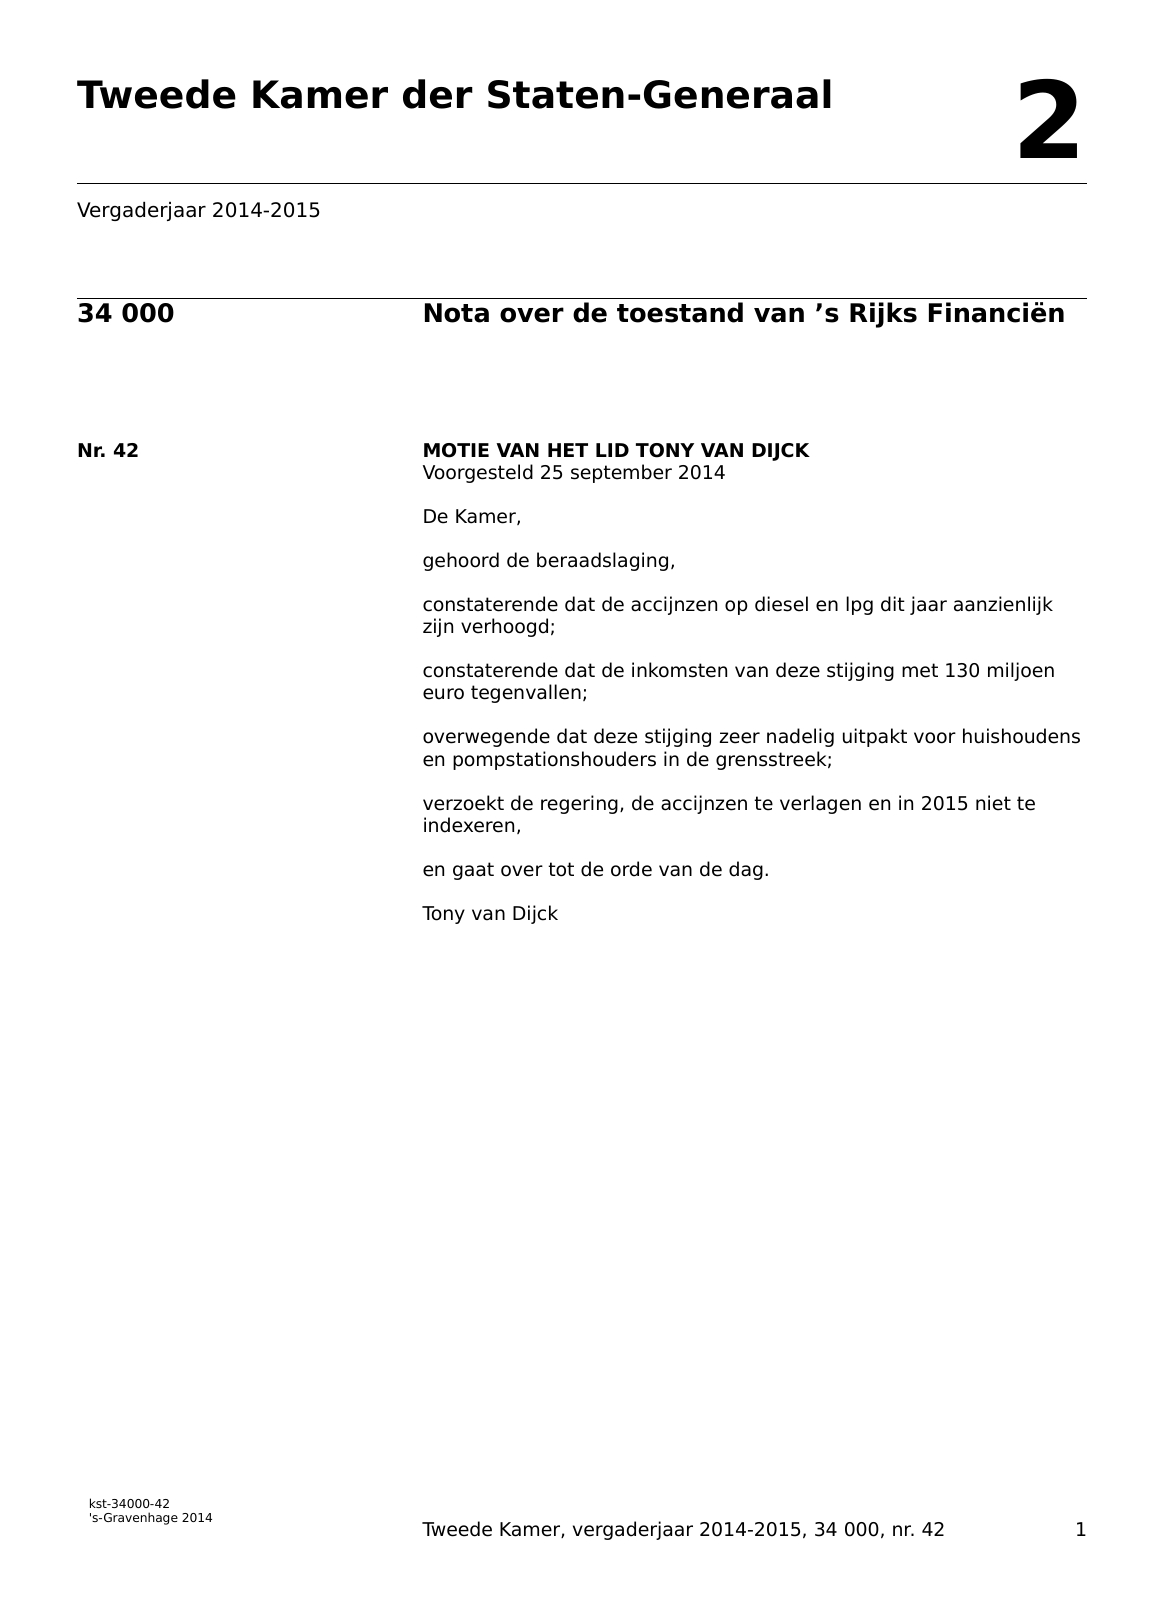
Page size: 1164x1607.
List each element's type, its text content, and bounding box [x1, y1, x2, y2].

text Tony van Dijck [422, 903, 1087, 925]
table_header 2 [886, 59, 1087, 183]
text verzoekt de regering, de accijnzen te verlagen en in 2015 niet te indexeren, [422, 793, 1087, 837]
text De Kamer, [422, 506, 1087, 528]
text overwegende dat deze stijging zeer nadelig uitpakt voor huishoudens en pompstationshouders in de grensstreek; [422, 726, 1087, 770]
text constaterende dat de accijnzen op diesel en lpg dit jaar aanzienlijk zijn verhoogd; [422, 594, 1087, 638]
subtitle Nr. 42 MOTIE VAN HET LID TONY VAN DIJCK [77, 440, 1087, 462]
text en gaat over tot de orde van de dag. [422, 859, 1087, 881]
subtitle 34 000 Nota over de toestand van ’s Rijks Financiën [77, 299, 1087, 329]
text Voorgesteld 25 september 2014 [422, 462, 1087, 484]
text kst-34000-42 [88, 1497, 323, 1511]
table_header Tweede Kamer der Staten-Generaal [77, 59, 886, 183]
table_cell Vergaderjaar 2014-2015 [77, 184, 1087, 298]
text constaterende dat de inkomsten van deze stijging met 130 miljoen euro tegenvallen; [422, 660, 1087, 704]
text 's-Gravenhage 2014 [88, 1511, 323, 1525]
text gehoord de beraadslaging, [422, 550, 1087, 572]
